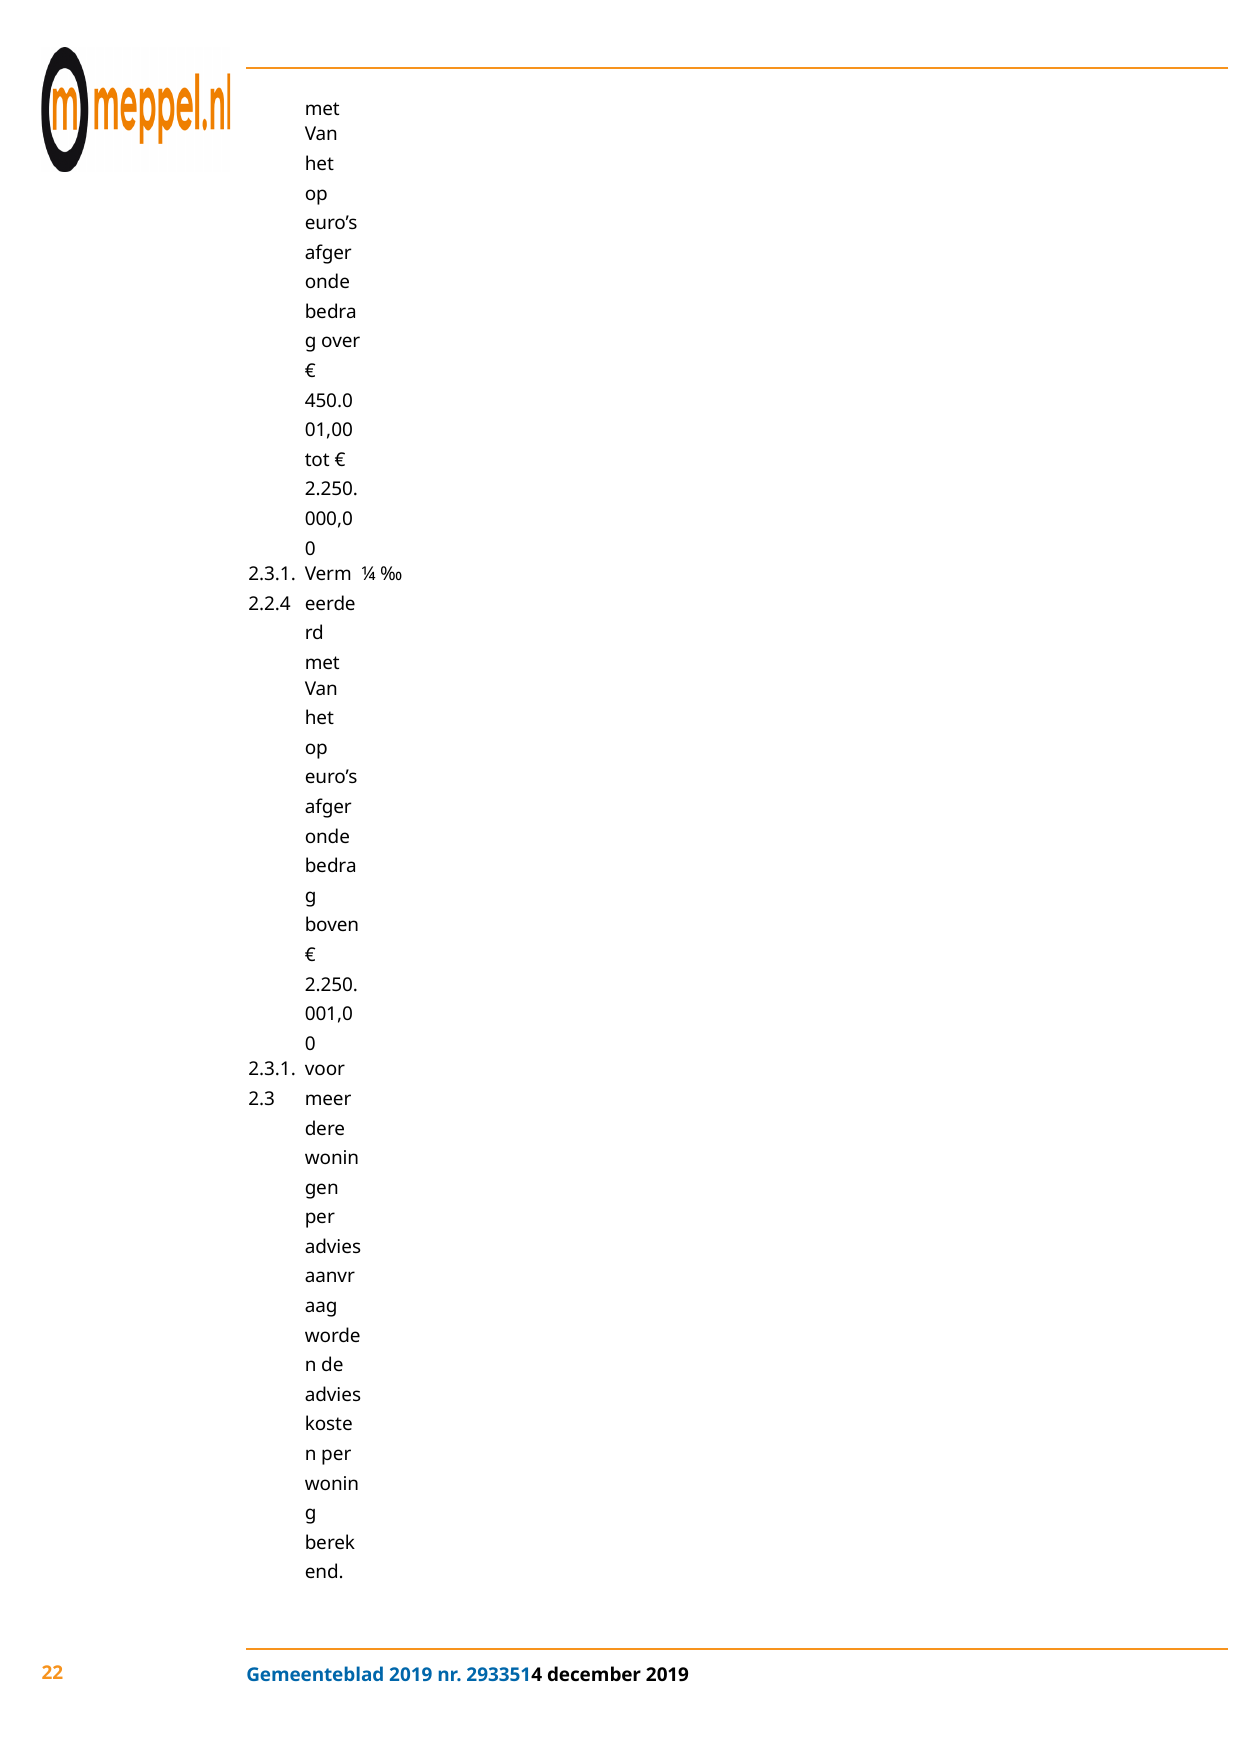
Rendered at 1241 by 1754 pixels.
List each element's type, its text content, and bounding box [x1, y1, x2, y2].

table_cell 2.3.1.2.3 [248, 1056, 304, 1584]
picture [41, 47, 231, 172]
table_cell Van het op euro’s afgeronde bedrag over € 450.001,00 tot € 2.250.000,00 [305, 121, 361, 560]
table_cell [361, 121, 417, 560]
table_cell [361, 1056, 417, 1584]
table_cell Van het op euro’s afgeronde bedrag boven € 2.250.001,00 [305, 675, 361, 1056]
table_cell met [305, 95, 361, 121]
table_cell 2.3.1.2.2.4 [248, 560, 304, 675]
table_cell [361, 675, 417, 1056]
table_cell [248, 675, 304, 1056]
table_cell ¼ ‰ [361, 560, 417, 675]
table_cell [248, 121, 304, 560]
table_cell [361, 95, 417, 121]
table_cell [248, 95, 304, 121]
table_cell voor meerdere woningen per adviesaanvraag worden de advieskosten per woning berekend. [305, 1056, 361, 1584]
table_cell Vermeerderd met [305, 560, 361, 675]
